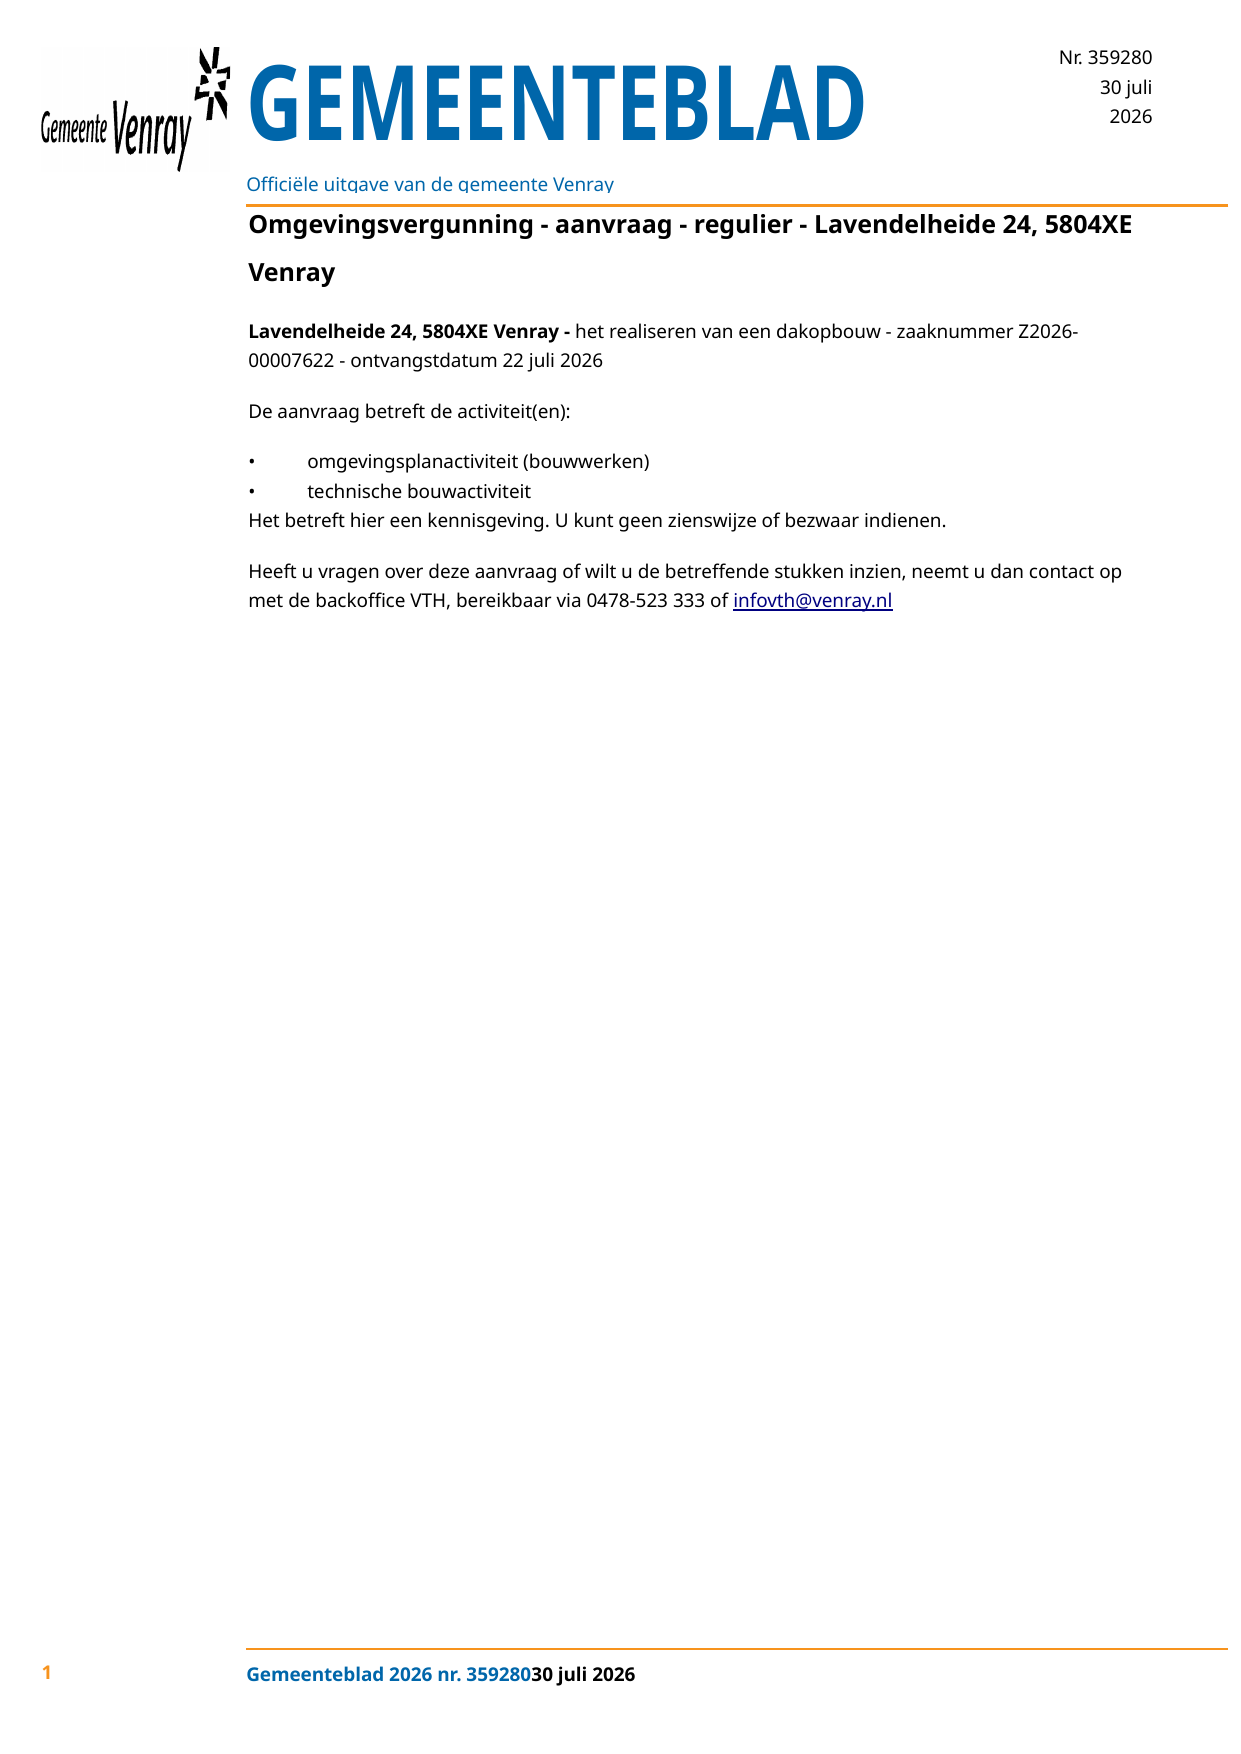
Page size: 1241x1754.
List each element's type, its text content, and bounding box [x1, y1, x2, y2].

text Heeft u vragen over deze aanvraag of wilt u de betreffende stukken inzien, neemt u dan contact op met de backoffice VTH, bereikbaar via 0478-523 333 of infovth@venray.nl [248, 558, 1152, 613]
picture [41, 47, 231, 172]
list omgevingsplanactiviteit (bouwwerken) [248, 448, 1152, 474]
text Lavendelheide 24, 5804XE Venray - het realiseren van een dakopbouw - zaaknummer Z2026-00007622 - ontvangstdatum 22 juli 2026 [248, 318, 1152, 373]
text Omgevingsvergunning - aanvraag - regulier - Lavendelheide 24, 5804XE Venray [248, 207, 1152, 288]
text De aanvraag betreft de activiteit(en): [248, 398, 1152, 424]
list technische bouwactiviteit [248, 478, 1152, 504]
text Het betreft hier een kennisgeving. U kunt geen zienswijze of bezwaar indienen. [248, 507, 1152, 533]
